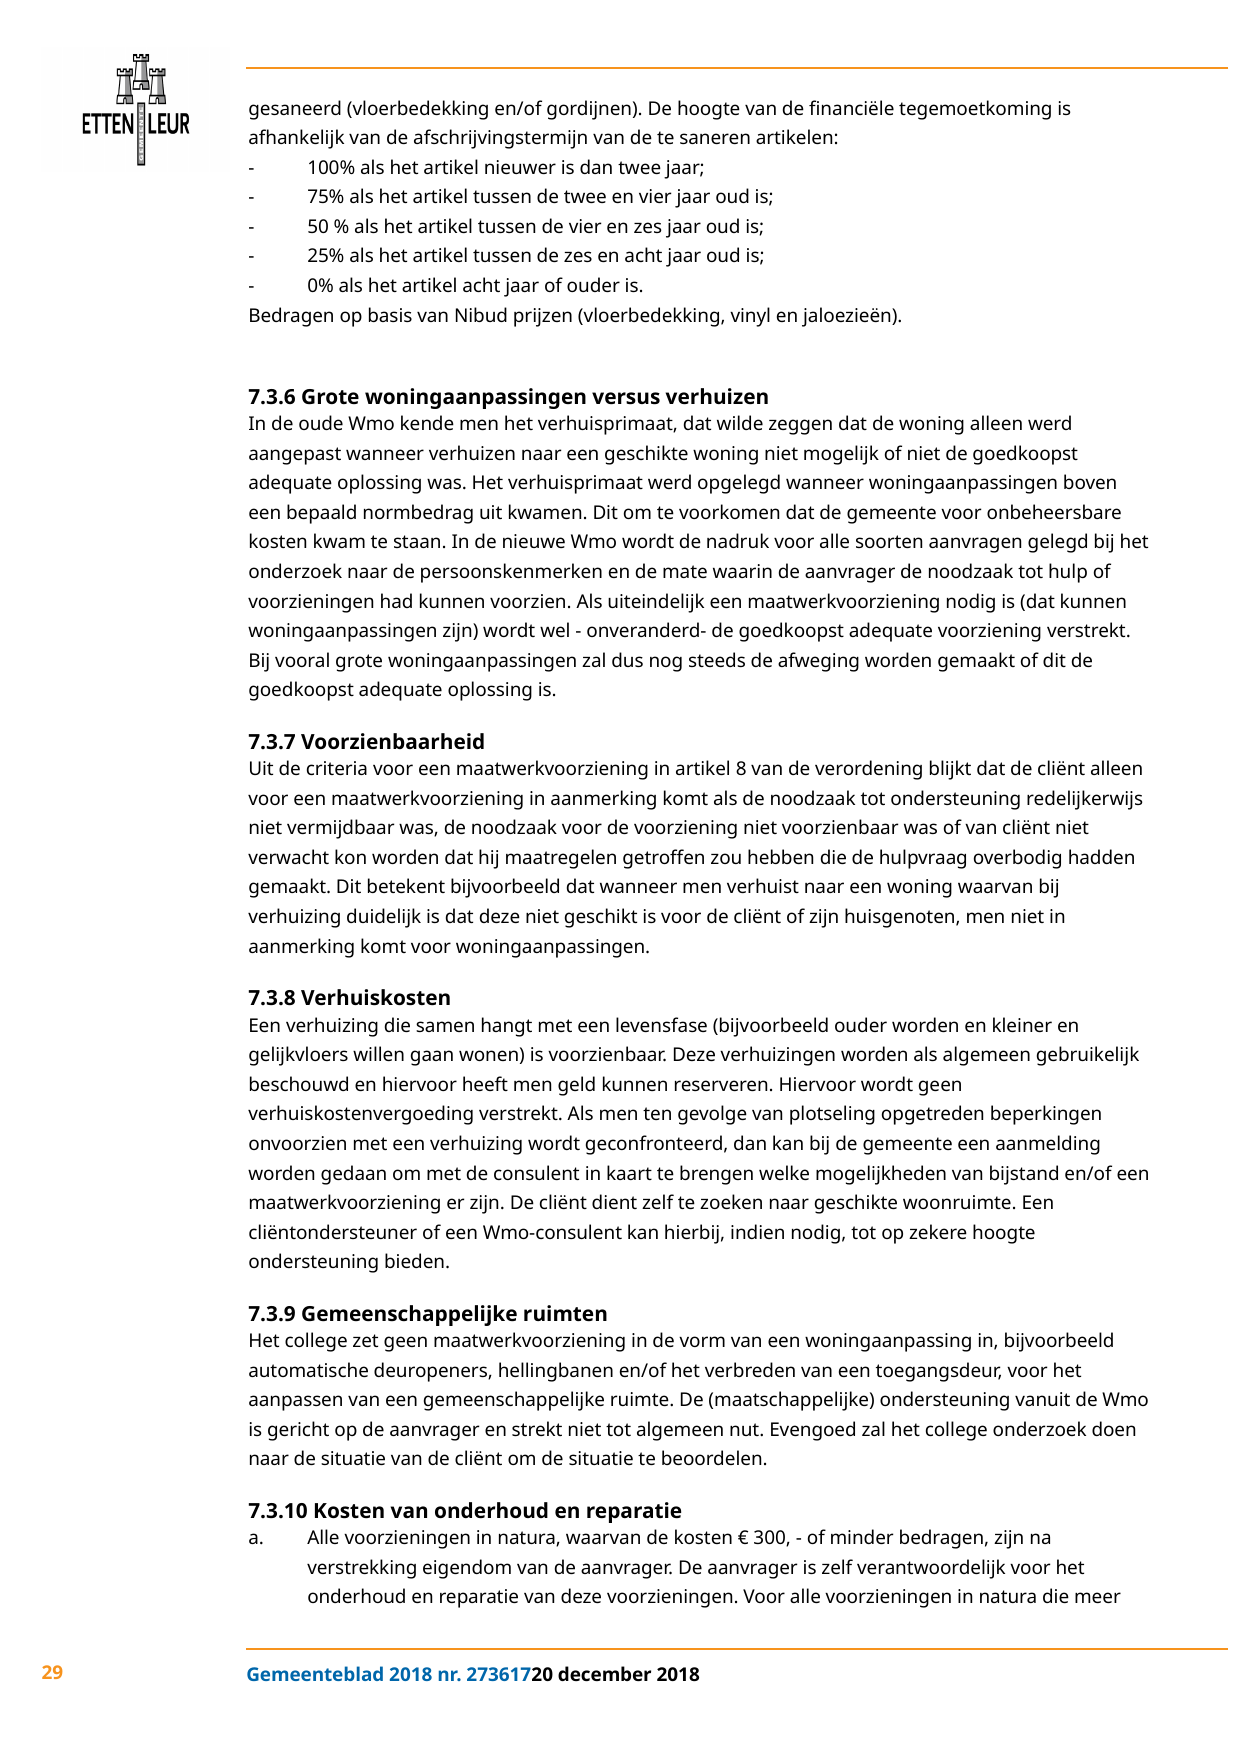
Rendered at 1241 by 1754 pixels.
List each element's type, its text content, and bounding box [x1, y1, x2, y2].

text 7.3.8 Verhuiskosten [248, 983, 1152, 1012]
list 100% als het artikel nieuwer is dan twee jaar; [248, 154, 1152, 180]
text 7.3.6 Grote woningaanpassingen versus verhuizen [248, 382, 1152, 410]
text Bedragen op basis van Nibud prijzen (vloerbedekking, vinyl en jaloezieën). [248, 302, 1152, 328]
text 7.3.10 Kosten van onderhoud en reparatie [248, 1496, 1152, 1524]
text In de oude Wmo kende men het verhuisprimaat, dat wilde zeggen dat de woning alleen werd aangepast wanneer verhuizen naar een geschikte woning niet mogelijk of niet de goedkoopst adequate oplossing was. Het verhuisprimaat werd opgelegd wanneer woningaanpassingen boven een bepaald normbedrag uit kwamen. Dit om te voorkomen dat de gemeente voor onbeheersbare kosten kwam te staan. In de nieuwe Wmo wordt de nadruk voor alle soorten aanvragen gelegd bij het onderzoek naar de persoonskenmerken en de mate waarin de aanvrager de noodzaak tot hulp of voorzieningen had kunnen voorzien. Als uiteindelijk een maatwerkvoorziening nodig is (dat kunnen woningaanpassingen zijn) wordt wel - onveranderd- de goedkoopst adequate voorziening verstrekt. Bij vooral grote woningaanpassingen zal dus nog steeds de afweging worden gemaakt of dit de goedkoopst adequate oplossing is. [248, 410, 1152, 702]
list 0% als het artikel acht jaar of ouder is. [248, 272, 1152, 298]
list 25% als het artikel tussen de zes en acht jaar oud is; [248, 243, 1152, 268]
text gesaneerd (vloerbedekking en/of gordijnen). De hoogte van de financiële tegemoetkoming is afhankelijk van de afschrijvingstermijn van de te saneren artikelen: [248, 95, 1152, 150]
list 75% als het artikel tussen de twee en vier jaar oud is; [248, 183, 1152, 209]
list Alle voorzieningen in natura, waarvan de kosten € 300, - of minder bedragen, zijn na verstrekking eigendom van de aanvrager. De aanvrager is zelf verantwoordelijk voor het onderhoud en reparatie van deze voorzieningen. Voor alle voorzieningen in natura die meer [248, 1524, 1152, 1609]
text 7.3.7 Voorzienbaarheid [248, 727, 1152, 755]
text Een verhuizing die samen hangt met een levensfase (bijvoorbeeld ouder worden en kleiner en gelijkvloers willen gaan wonen) is voorzienbaar. Deze verhuizingen worden als algemeen gebruikelijk beschouwd en hiervoor heeft men geld kunnen reserveren. Hiervoor wordt geen verhuiskostenvergoeding verstrekt. Als men ten gevolge van plotseling opgetreden beperkingen onvoorzien met een verhuizing wordt geconfronteerd, dan kan bij de gemeente een aanmelding worden gedaan om met de consulent in kaart te brengen welke mogelijkheden van bijstand en/of een maatwerkvoorziening er zijn. De cliënt dient zelf te zoeken naar geschikte woonruimte. Een cliëntondersteuner of een Wmo-consulent kan hierbij, indien nodig, tot op zekere hoogte ondersteuning bieden. [248, 1012, 1152, 1274]
text 7.3.9 Gemeenschappelijke ruimten [248, 1299, 1152, 1327]
picture [41, 47, 231, 172]
text Het college zet geen maatwerkvoorziening in de vorm van een woningaanpassing in, bijvoorbeeld automatische deuropeners, hellingbanen en/of het verbreden van een toegangsdeur, voor het aanpassen van een gemeenschappelijke ruimte. De (maatschappelijke) ondersteuning vanuit de Wmo is gericht op de aanvrager en strekt niet tot algemeen nut. Evengoed zal het college onderzoek doen naar de situatie van de cliënt om de situatie te beoordelen. [248, 1327, 1152, 1471]
text Uit de criteria voor een maatwerkvoorziening in artikel 8 van de verordening blijkt dat de cliënt alleen voor een maatwerkvoorziening in aanmerking komt als de noodzaak tot ondersteuning redelijkerwijs niet vermijdbaar was, de noodzaak voor de voorziening niet voorzienbaar was of van cliënt niet verwacht kon worden dat hij maatregelen getroffen zou hebben die de hulpvraag overbodig hadden gemaakt. Dit betekent bijvoorbeeld dat wanneer men verhuist naar een woning waarvan bij verhuizing duidelijk is dat deze niet geschikt is voor de cliënt of zijn huisgenoten, men niet in aanmerking komt voor woningaanpassingen. [248, 755, 1152, 959]
list 50 % als het artikel tussen de vier en zes jaar oud is; [248, 213, 1152, 239]
